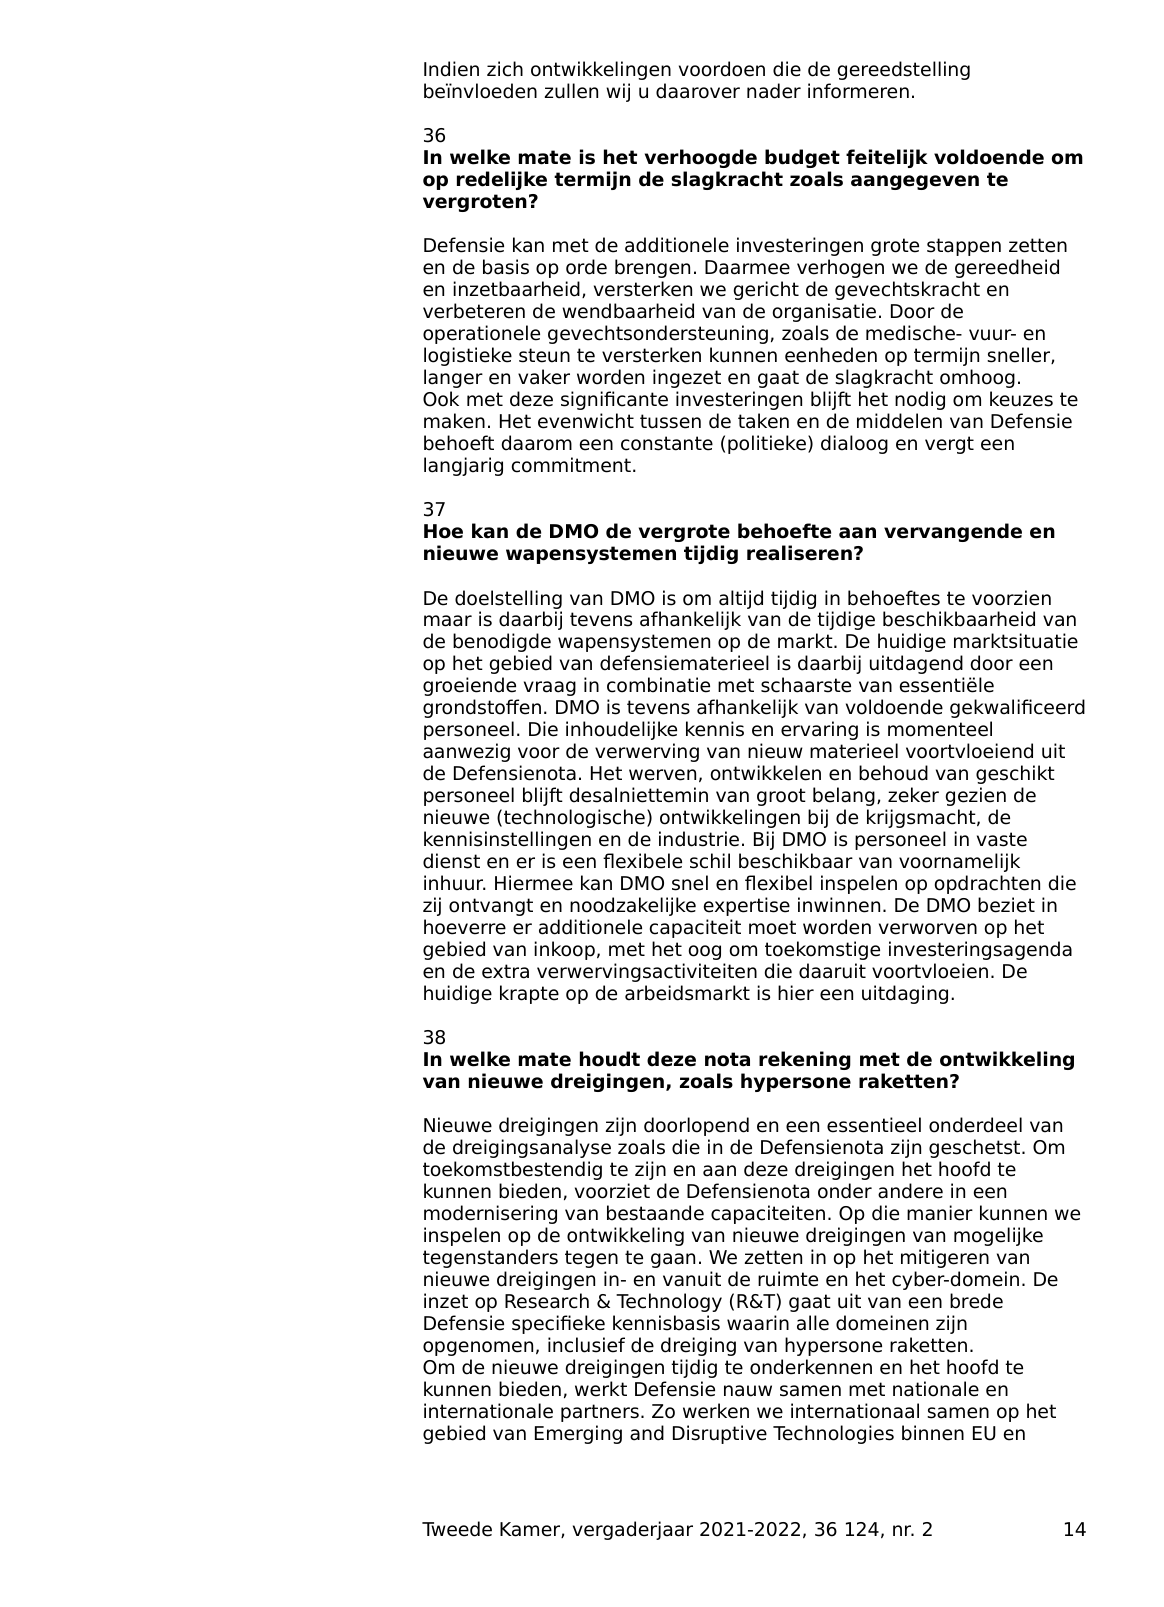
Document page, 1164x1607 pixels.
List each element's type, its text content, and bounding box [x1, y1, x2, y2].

text 37 [422, 499, 1087, 521]
text 36 [422, 125, 1087, 147]
text 38 [422, 1027, 1087, 1049]
text De doelstelling van DMO is om altijd tijdig in behoeftes te voorzien maar is daarbij tevens afhankelijk van de tijdige beschikbaarheid van de benodigde wapensystemen op de markt. De huidige marktsituatie op het gebied van defensiematerieel is daarbij uitdagend door een groeiende vraag in combinatie met schaarste van essentiële grondstoffen. DMO is tevens afhankelijk van voldoende gekwalificeerd personeel. Die inhoudelijke kennis en ervaring is momenteel aanwezig voor de verwerving van nieuw materieel voortvloeiend uit de Defensienota. Het werven, ontwikkelen en behoud van geschikt personeel blijft desalniettemin van groot belang, zeker gezien de nieuwe (technologische) ontwikkelingen bij de krijgsmacht, de kennisinstellingen en de industrie. Bij DMO is personeel in vaste dienst en er is een flexibele schil beschikbaar van voornamelijk inhuur. Hiermee kan DMO snel en flexibel inspelen op opdrachten die zij ontvangt en noodzakelijke expertise inwinnen. De DMO beziet in hoeverre er additionele capaciteit moet worden verworven op het gebied van inkoop, met het oog om toekomstige investeringsagenda en de extra verwervingsactiviteiten die daaruit voortvloeien. De huidige krapte op de arbeidsmarkt is hier een uitdaging. [422, 587, 1087, 1005]
text Om de nieuwe dreigingen tijdig te onderkennen en het hoofd te kunnen bieden, werkt Defensie nauw samen met nationale en internationale partners. Zo werken we internationaal samen op het gebied van Emerging and Disruptive Technologies binnen EU en [422, 1357, 1087, 1445]
text Defensie kan met de additionele investeringen grote stappen zetten en de basis op orde brengen. Daarmee verhogen we de gereedheid en inzetbaarheid, versterken we gericht de gevechtskracht en verbeteren de wendbaarheid van de organisatie. Door de operationele gevechtsondersteuning, zoals de medische- vuur- en logistieke steun te versterken kunnen eenheden op termijn sneller, langer en vaker worden ingezet en gaat de slagkracht omhoog. [422, 235, 1087, 389]
text In welke mate is het verhoogde budget feitelijk voldoende om op redelijke termijn de slagkracht zoals aangegeven te vergroten? [422, 147, 1087, 213]
text Indien zich ontwikkelingen voordoen die de gereedstelling beïnvloeden zullen wij u daarover nader informeren. [422, 59, 1087, 103]
text Nieuwe dreigingen zijn doorlopend en een essentieel onderdeel van de dreigingsanalyse zoals die in de Defensienota zijn geschetst. Om toekomstbestendig te zijn en aan deze dreigingen het hoofd te kunnen bieden, voorziet de Defensienota onder andere in een modernisering van bestaande capaciteiten. Op die manier kunnen we inspelen op de ontwikkeling van nieuwe dreigingen van mogelijke tegenstanders tegen te gaan. We zetten in op het mitigeren van nieuwe dreigingen in- en vanuit de ruimte en het cyber-domein. De inzet op Research & Technology (R&T) gaat uit van een brede Defensie specifieke kennisbasis waarin alle domeinen zijn opgenomen, inclusief de dreiging van hypersone raketten. [422, 1115, 1087, 1357]
text Hoe kan de DMO de vergrote behoefte aan vervangende en nieuwe wapensystemen tijdig realiseren? [422, 521, 1087, 565]
text Ook met deze significante investeringen blijft het nodig om keuzes te maken. Het evenwicht tussen de taken en de middelen van Defensie behoeft daarom een constante (politieke) dialoog en vergt een langjarig commitment. [422, 389, 1087, 477]
text In welke mate houdt deze nota rekening met de ontwikkeling van nieuwe dreigingen, zoals hypersone raketten? [422, 1049, 1087, 1093]
